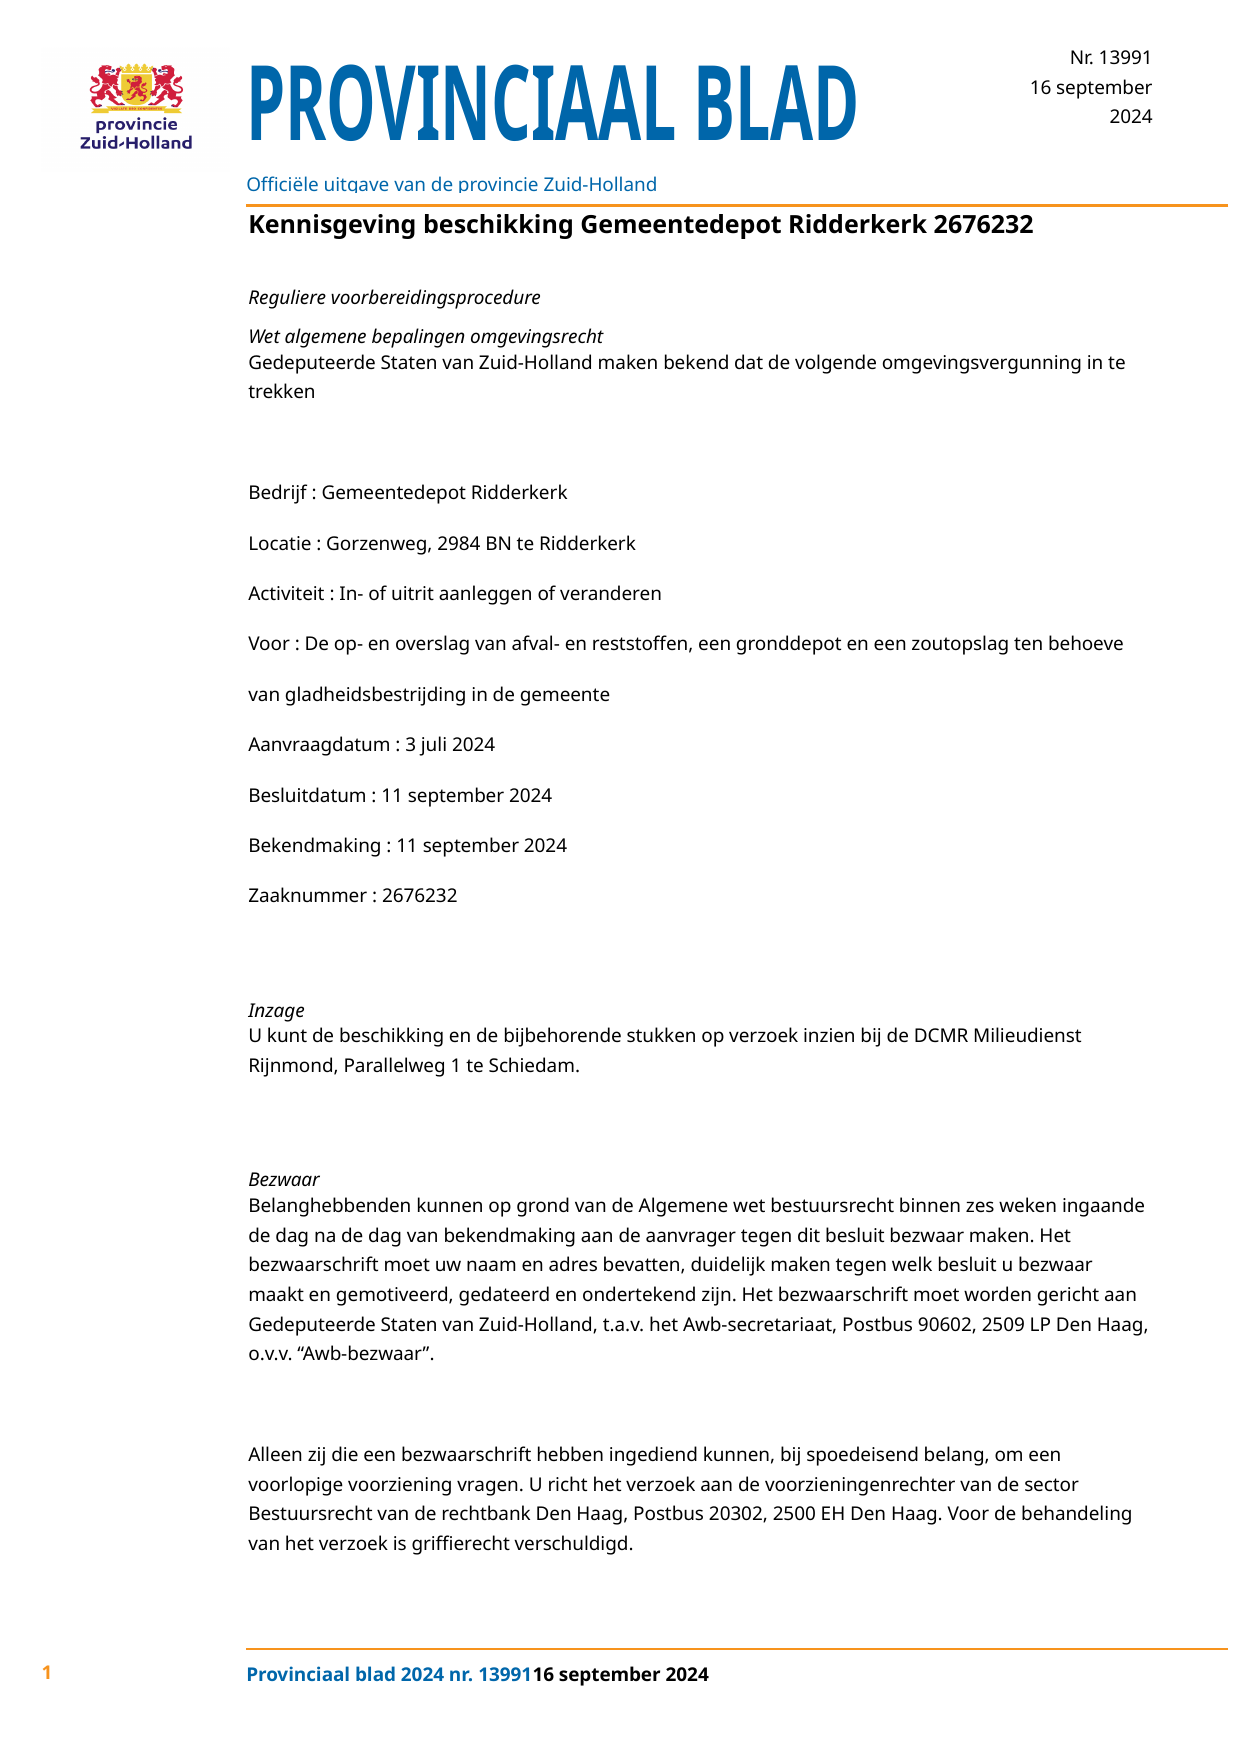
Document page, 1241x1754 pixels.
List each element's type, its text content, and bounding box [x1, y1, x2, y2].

picture [41, 47, 231, 172]
text Besluitdatum : 11 september 2024 [248, 782, 1152, 807]
text Zaaknummer : 2676232 [248, 883, 1152, 908]
text Kennisgeving beschikking Gemeentedepot Ridderkerk 2676232 [248, 207, 1152, 241]
text Gedeputeerde Staten van Zuid-Holland maken bekend dat de volgende omgevingsvergunning in te trekken [248, 349, 1152, 404]
text Bekendmaking : 11 september 2024 [248, 832, 1152, 858]
text Activiteit : In- of uitrit aanleggen of veranderen [248, 580, 1152, 606]
text Bedrijf : Gemeentedepot Ridderkerk [248, 479, 1152, 505]
text Voor : De op- en overslag van afval- en reststoffen, een gronddepot en een zoutopslag ten behoeve [248, 631, 1152, 656]
text Bezwaar [248, 1167, 1152, 1192]
text Reguliere voorbereidingsprocedure [248, 284, 1152, 309]
text U kunt de beschikking en de bijbehorende stukken op verzoek inzien bij de DCMR Milieudienst Rijnmond, Parallelweg 1 te Schiedam. [248, 1023, 1152, 1078]
text Inzage [248, 997, 1152, 1023]
text Alleen zij die een bezwaarschrift hebben ingediend kunnen, bij spoedeisend belang, om een voorlopige voorziening vragen. U richt het verzoek aan de voorzieningenrechter van de sector Bestuursrecht van de rechtbank Den Haag, Postbus 20302, 2500 EH Den Haag. Voor de behandeling van het verzoek is griffierecht verschuldigd. [248, 1441, 1152, 1556]
text Aanvraagdatum : 3 juli 2024 [248, 731, 1152, 757]
text van gladheidsbestrijding in de gemeente [248, 681, 1152, 707]
text Locatie : Gorzenweg, 2984 BN te Ridderkerk [248, 530, 1152, 555]
text Wet algemene bepalingen omgevingsrecht [248, 323, 1152, 349]
text Belanghebbenden kunnen op grond van de Algemene wet bestuursrecht binnen zes weken ingaande de dag na de dag van bekendmaking aan de aanvrager tegen dit besluit bezwaar maken. Het bezwaarschrift moet uw naam en adres bevatten, duidelijk maken tegen welk besluit u bezwaar maakt en gemotiveerd, gedateerd en ondertekend zijn. Het bezwaarschrift moet worden gericht aan Gedeputeerde Staten van Zuid-Holland, t.a.v. het Awb-secretariaat, Postbus 90602, 2509 LP Den Haag, o.v.v. “Awb-bezwaar”. [248, 1192, 1152, 1366]
